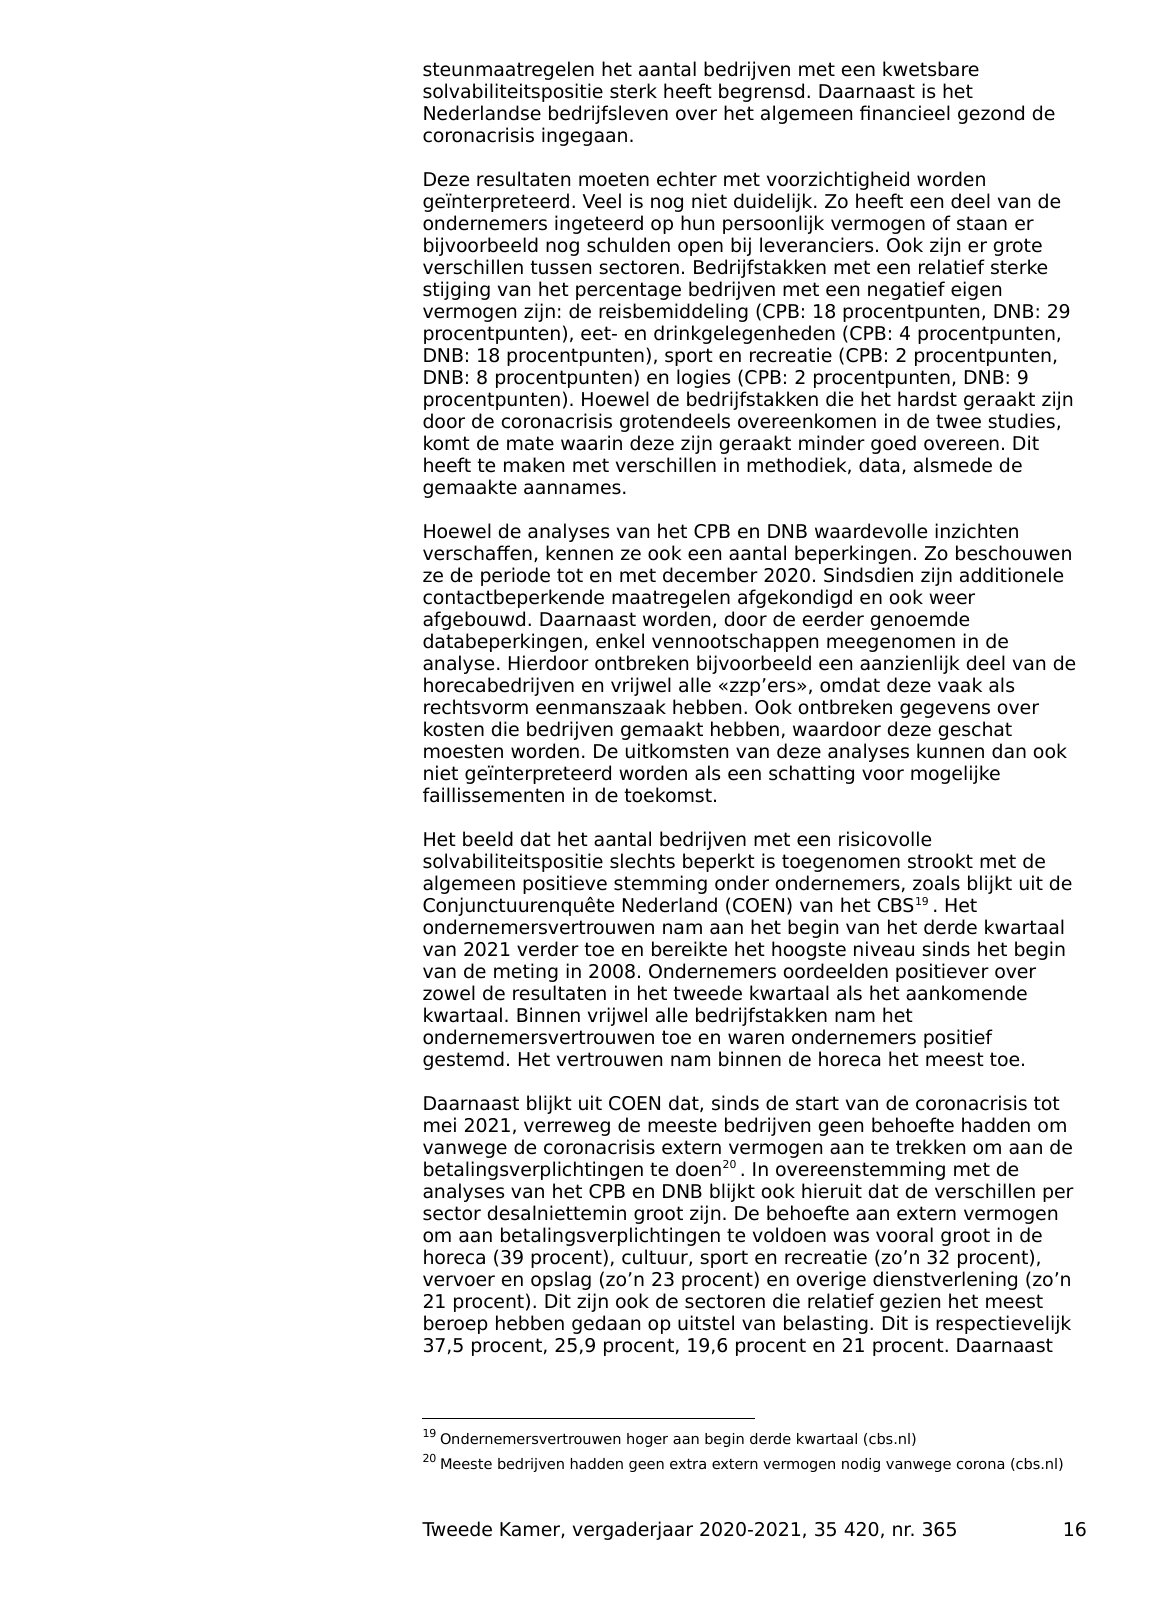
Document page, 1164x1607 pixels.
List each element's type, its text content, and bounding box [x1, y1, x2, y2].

text Deze resultaten moeten echter met voorzichtigheid worden geïnterpreteerd. Veel is nog niet duidelijk. Zo heeft een deel van de ondernemers ingeteerd op hun persoonlijk vermogen of staan er bijvoorbeeld nog schulden open bij leveranciers. Ook zijn er grote verschillen tussen sectoren. Bedrijfstakken met een relatief sterke stijging van het percentage bedrijven met een negatief eigen vermogen zijn: de reisbemiddeling (CPB: 18 procentpunten, DNB: 29 procentpunten), eet- en drinkgelegenheden (CPB: 4 procentpunten, DNB: 18 procentpunten), sport en recreatie (CPB: 2 procentpunten, DNB: 8 procentpunten) en logies (CPB: 2 procentpunten, DNB: 9 procentpunten). Hoewel de bedrijfstakken die het hardst geraakt zijn door de coronacrisis grotendeels overeenkomen in de twee studies, komt de mate waarin deze zijn geraakt minder goed overeen. Dit heeft te maken met verschillen in methodiek, data, alsmede de gemaakte aannames. [422, 169, 1087, 499]
text steunmaatregelen het aantal bedrijven met een kwetsbare solvabiliteitspositie sterk heeft begrensd. Daarnaast is het Nederlandse bedrijfsleven over het algemeen financieel gezond de coronacrisis ingegaan. [422, 59, 1087, 147]
text Hoewel de analyses van het CPB en DNB waardevolle inzichten verschaffen, kennen ze ook een aantal beperkingen. Zo beschouwen ze de periode tot en met december 2020. Sindsdien zijn additionele contactbeperkende maatregelen afgekondigd en ook weer afgebouwd. Daarnaast worden, door de eerder genoemde databeperkingen, enkel vennootschappen meegenomen in de analyse. Hierdoor ontbreken bijvoorbeeld een aanzienlijk deel van de horecabedrijven en vrijwel alle «zzp’ers», omdat deze vaak als rechtsvorm eenmanszaak hebben. Ook ontbreken gegevens over kosten die bedrijven gemaakt hebben, waardoor deze geschat moesten worden. De uitkomsten van deze analyses kunnen dan ook niet geïnterpreteerd worden als een schatting voor mogelijke faillissementen in de toekomst. [422, 521, 1087, 807]
text Daarnaast blijkt uit COEN dat, sinds de start van de coronacrisis tot mei 2021, verreweg de meeste bedrijven geen behoefte hadden om vanwege de coronacrisis extern vermogen aan te trekken om aan de betalingsverplichtingen te doen. In overeenstemming met de analyses van het CPB en DNB blijkt ook hieruit dat de verschillen per sector desalniettemin groot zijn. De behoefte aan extern vermogen om aan betalingsverplichtingen te voldoen was vooral groot in de horeca (39 procent), cultuur, sport en recreatie (zo’n 32 procent), vervoer en opslag (zo’n 23 procent) en overige dienstverlening (zo’n 21 procent). Dit zijn ook de sectoren die relatief gezien het meest beroep hebben gedaan op uitstel van belasting. Dit is respectievelijk 37,5 procent, 25,9 procent, 19,6 procent en 21 procent. Daarnaast [422, 1093, 1087, 1357]
text Meeste bedrijven hadden geen extra extern vermogen nodig vanwege corona (cbs.nl) [422, 1452, 1087, 1474]
text Het beeld dat het aantal bedrijven met een risicovolle solvabiliteitspositie slechts beperkt is toegenomen strookt met de algemeen positieve stemming onder ondernemers, zoals blijkt uit de Conjunctuurenquête Nederland (COEN) van het CBS. Het ondernemersvertrouwen nam aan het begin van het derde kwartaal van 2021 verder toe en bereikte het hoogste niveau sinds het begin van de meting in 2008. Ondernemers oordeelden positiever over zowel de resultaten in het tweede kwartaal als het aankomende kwartaal. Binnen vrijwel alle bedrijfstakken nam het ondernemersvertrouwen toe en waren ondernemers positief gestemd. Het vertrouwen nam binnen de horeca het meest toe. [422, 829, 1087, 1071]
text Ondernemersvertrouwen hoger aan begin derde kwartaal (cbs.nl) [422, 1427, 1087, 1449]
